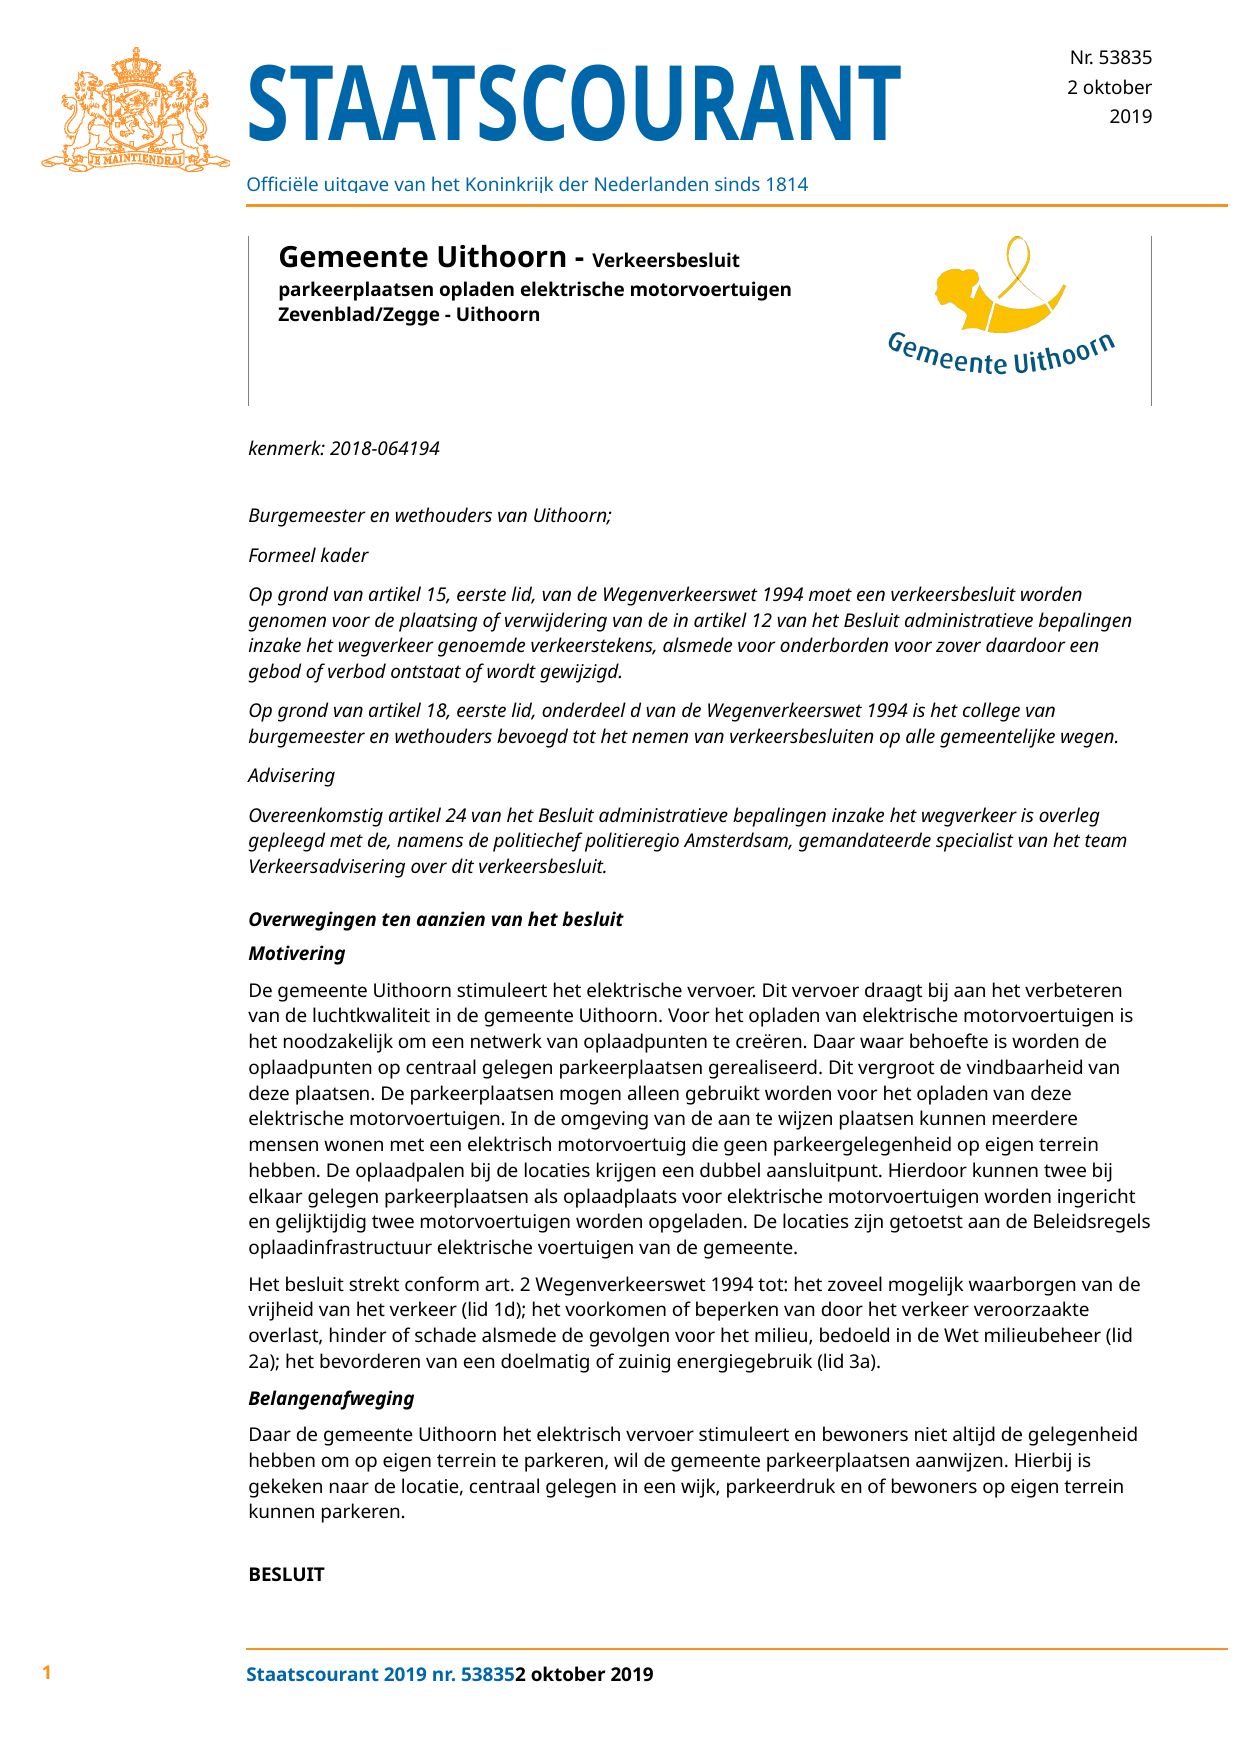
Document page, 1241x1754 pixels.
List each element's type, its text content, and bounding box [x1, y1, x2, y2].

picture [882, 236, 1119, 380]
text Het besluit strekt conform art. 2 Wegenverkeerswet 1994 tot: het zoveel mogelijk waarborgen van de vrijheid van het verkeer (lid 1d); het voorkomen of beperken van door het verkeer veroorzaakte overlast, hinder of schade alsmede de gevolgen voor het milieu, bedoeld in de Wet milieubeheer (lid 2a); het bevorderen van een doelmatig of zuinig energiegebruik (lid 3a). [248, 1271, 1152, 1374]
text Motivering [248, 940, 1152, 966]
picture [41, 47, 231, 172]
text Formeel kader [248, 542, 1152, 568]
text Overwegingen ten aanzien van het besluit [248, 906, 1152, 932]
table_header Gemeente Uithoorn - Verkeersbesluit parkeerplaatsen opladen elektrische motorvoertuigen Zevenblad/Zegge - Uithoorn [249, 236, 850, 406]
text Belangenafweging [248, 1385, 1152, 1411]
text Burgemeester en wethouders van Uithoorn; [248, 503, 1152, 528]
text De gemeente Uithoorn stimuleert het elektrische vervoer. Dit vervoer draagt bij aan het verbeteren van de luchtkwaliteit in de gemeente Uithoorn. Voor het opladen van elektrische motorvoertuigen is het noodzakelijk om een netwerk van oplaadpunten te creëren. Daar waar behoefte is worden de oplaadpunten op centraal gelegen parkeerplaatsen gerealiseerd. Dit vergroot de vindbaarheid van deze plaatsen. De parkeerplaatsen mogen alleen gebruikt worden voor het opladen van deze elektrische motorvoertuigen. In de omgeving van de aan te wijzen plaatsen kunnen meerdere mensen wonen met een elektrisch motorvoertuig die geen parkeergelegenheid op eigen terrein hebben. De oplaadpalen bij de locaties krijgen een dubbel aansluitpunt. Hierdoor kunnen twee bij elkaar gelegen parkeerplaatsen als oplaadplaats voor elektrische motorvoertuigen worden ingericht en gelijktijdig twee motorvoertuigen worden opgeladen. De locaties zijn getoetst aan de Beleidsregels oplaadinfrastructuur elektrische voertuigen van de gemeente. [248, 977, 1152, 1260]
text Op grond van artikel 15, eerste lid, van de Wegenverkeerswet 1994 moet een verkeersbesluit worden genomen voor de plaatsing of verwijdering van de in artikel 12 van het Besluit administratieve bepalingen inzake het wegverkeer genoemde verkeerstekens, alsmede voor onderborden voor zover daardoor een gebod of verbod ontstaat of wordt gewijzigd. [248, 581, 1152, 684]
text Daar de gemeente Uithoorn het elektrisch vervoer stimuleert en bewoners niet altijd de gelegenheid hebben om op eigen terrein te parkeren, wil de gemeente parkeerplaatsen aanwijzen. Hierbij is gekeken naar de locatie, centraal gelegen in een wijk, parkeerdruk en of bewoners op eigen terrein kunnen parkeren. [248, 1421, 1152, 1524]
text Op grond van artikel 18, eerste lid, onderdeel d van de Wegenverkeerswet 1994 is het college van burgemeester en wethouders bevoegd tot het nemen van verkeersbesluiten op alle gemeentelijke wegen. [248, 698, 1152, 749]
text Overeenkomstig artikel 24 van het Besluit administratieve bepalingen inzake het wegverkeer is overleg gepleegd met de, namens de politiechef politieregio Amsterdsam, gemandateerde specialist van het team Verkeersadvisering over dit verkeersbesluit. [248, 802, 1152, 879]
table_header [850, 236, 1151, 406]
text Advisering [248, 763, 1152, 788]
text BESLUIT [248, 1561, 1152, 1587]
text kenmerk: 2018-064194 [248, 435, 1152, 461]
